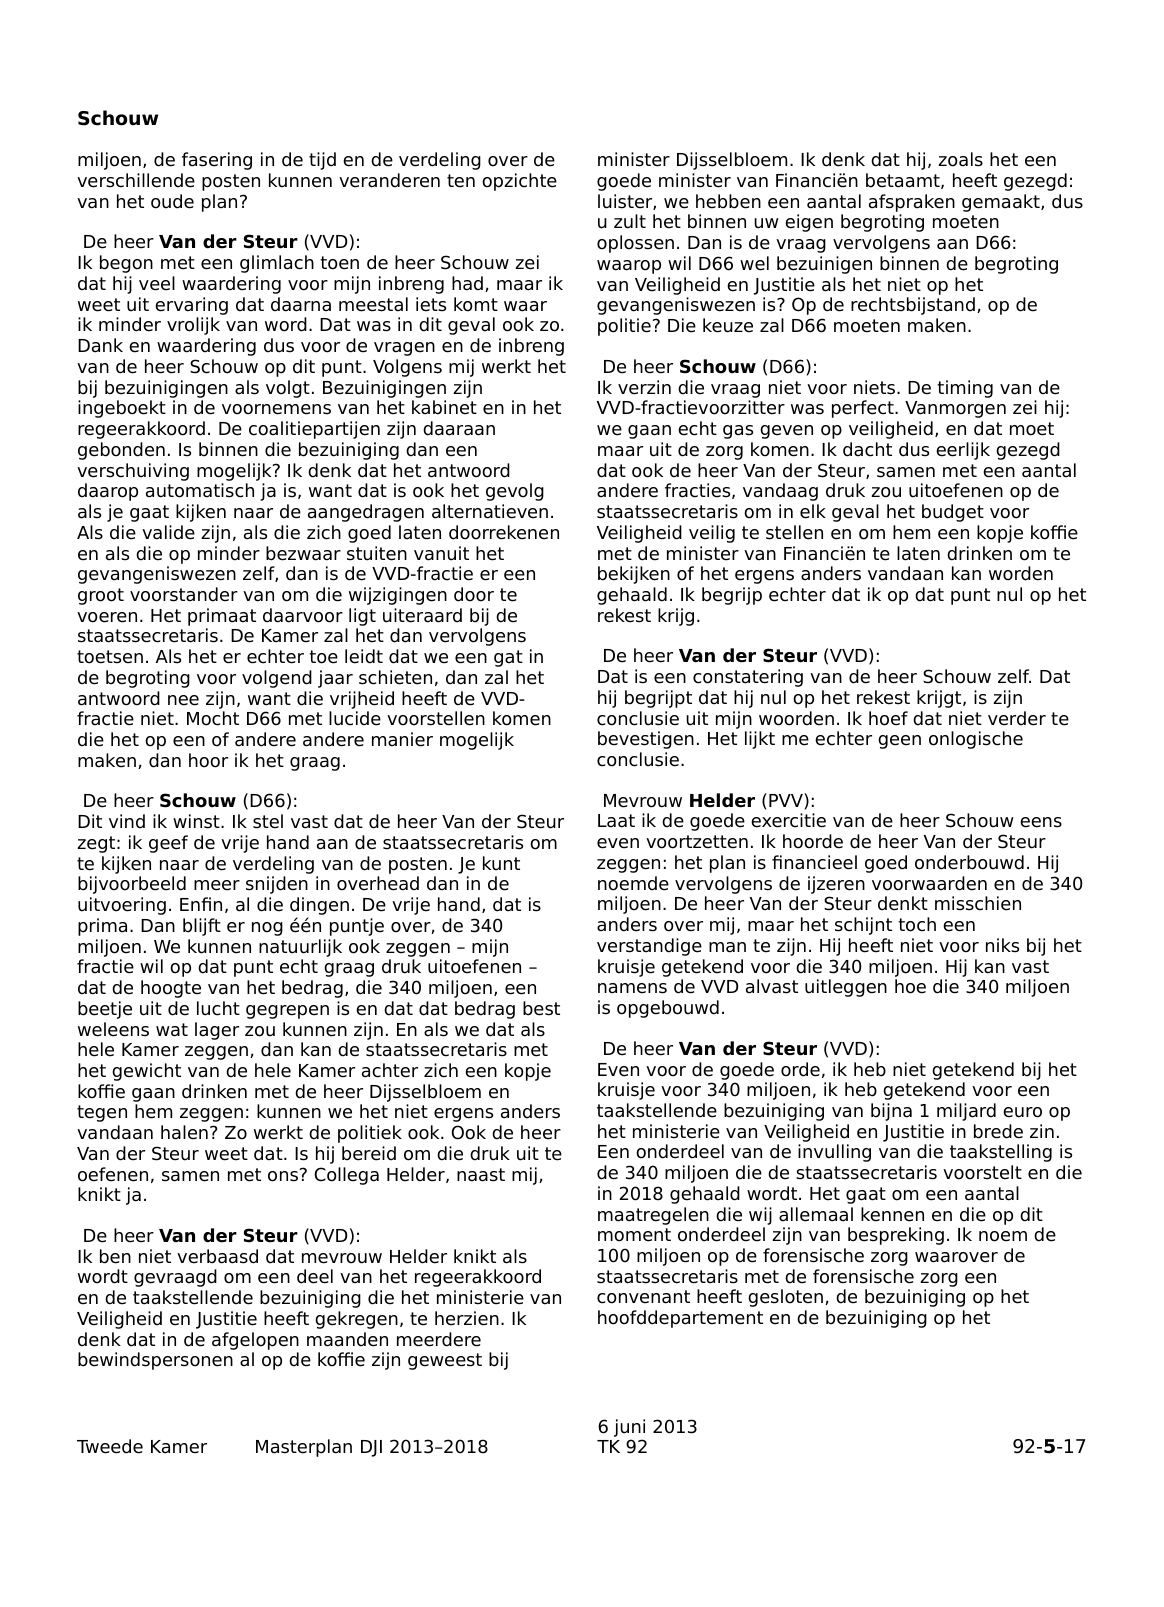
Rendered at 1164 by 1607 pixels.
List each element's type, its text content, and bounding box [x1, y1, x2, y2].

text De heer Van der Steur (VVD): [596, 646, 1087, 667]
text miljoen, de fasering in de tijd en de verdeling over de verschillende posten kunnen veranderen ten opzichte van het oude plan? [77, 150, 567, 212]
text De heer Schouw (D66): [77, 791, 567, 812]
text Mevrouw Helder (PVV): [596, 791, 1087, 811]
text Ik ben niet verbaasd dat mevrouw Helder knikt als wordt gevraagd om een deel van het regeerakkoord en de taakstellende bezuiniging die het ministerie van Veiligheid en Justitie heeft gekregen, te herzien. Ik denk dat in de afgelopen maanden meerdere bewindspersonen al op de koffie zijn geweest bij [77, 1247, 567, 1371]
text De heer Van der Steur (VVD): [77, 232, 567, 253]
text minister Dijsselbloem. Ik denk dat hij, zoals het een goede minister van Financiën betaamt, heeft gezegd: luister, we hebben een aantal afspraken gemaakt, dus u zult het binnen uw eigen begroting moeten oplossen. Dan is de vraag vervolgens aan D66: waarop wil D66 wel bezuinigen binnen de begroting van Veiligheid en Justitie als het niet op het gevangeniswezen is? Op de rechtsbijstand, op de politie? Die keuze zal D66 moeten maken. [596, 150, 1087, 337]
text De heer Van der Steur (VVD): [77, 1226, 567, 1247]
text De heer Schouw (D66): [596, 357, 1087, 377]
text Even voor de goede orde, ik heb niet getekend bij het kruisje voor 340 miljoen, ik heb getekend voor een taakstellende bezuiniging van bijna 1 miljard euro op het ministerie van Veiligheid en Justitie in brede zin. Een onderdeel van de invulling van die taakstelling is de 340 miljoen die de staatssecretaris voorstelt en die in 2018 gehaald wordt. Het gaat om een aantal maatregelen die wij allemaal kennen en die op dit moment onderdeel zijn van bespreking. Ik noem de 100 miljoen op de forensische zorg waarover de staatssecretaris met de forensische zorg een convenant heeft gesloten, de bezuiniging op het hoofddepartement en de bezuiniging op het [596, 1059, 1087, 1329]
text Dit vind ik winst. Ik stel vast dat de heer Van der Steur zegt: ik geef de vrije hand aan de staatssecretaris om te kijken naar de verdeling van de posten. Je kunt bijvoorbeeld meer snijden in overhead dan in de uitvoering. Enfin, al die dingen. De vrije hand, dat is prima. Dan blijft er nog één puntje over, de 340 miljoen. We kunnen natuurlijk ook zeggen – mijn fractie wil op dat punt echt graag druk uitoefenen – dat de hoogte van het bedrag, die 340 miljoen, een beetje uit de lucht gegrepen is en dat dat bedrag best weleens wat lager zou kunnen zijn. En als we dat als hele Kamer zeggen, dan kan de staatssecretaris met het gewicht van de hele Kamer achter zich een kopje koffie gaan drinken met de heer Dijsselbloem en tegen hem zeggen: kunnen we het niet ergens anders vandaan halen? Zo werkt de politiek ook. Ook de heer Van der Steur weet dat. Is hij bereid om die druk uit te oefenen, samen met ons? Collega Helder, naast mij, knikt ja. [77, 812, 567, 1206]
text Laat ik de goede exercitie van de heer Schouw eens even voortzetten. Ik hoorde de heer Van der Steur zeggen: het plan is financieel goed onderbouwd. Hij noemde vervolgens de ijzeren voorwaarden en de 340 miljoen. De heer Van der Steur denkt misschien anders over mij, maar het schijnt toch een verstandige man te zijn. Hij heeft niet voor niks bij het kruisje getekend voor die 340 miljoen. Hij kan vast namens de VVD alvast uitleggen hoe die 340 miljoen is opgebouwd. [596, 811, 1087, 1019]
text De heer Van der Steur (VVD): [596, 1039, 1087, 1059]
text Ik begon met een glimlach toen de heer Schouw zei dat hij veel waardering voor mijn inbreng had, maar ik weet uit ervaring dat daarna meestal iets komt waar ik minder vrolijk van word. Dat was in dit geval ook zo. Dank en waardering dus voor de vragen en de inbreng van de heer Schouw op dit punt. Volgens mij werkt het bij bezuinigingen als volgt. Bezuinigingen zijn ingeboekt in de voornemens van het kabinet en in het regeerakkoord. De coalitiepartijen zijn daaraan gebonden. Is binnen die bezuiniging dan een verschuiving mogelijk? Ik denk dat het antwoord daarop automatisch ja is, want dat is ook het gevolg als je gaat kijken naar de aangedragen alternatieven. Als die valide zijn, als die zich goed laten doorrekenen en als die op minder bezwaar stuiten vanuit het gevangeniswezen zelf, dan is de VVD-fractie er een groot voorstander van om die wijzigingen door te voeren. Het primaat daarvoor ligt uiteraard bij de staatssecretaris. De Kamer zal het dan vervolgens toetsen. Als het er echter toe leidt dat we een gat in de begroting voor volgend jaar schieten, dan zal het antwoord nee zijn, want die vrijheid heeft de VVD-fractie niet. Mocht D66 met lucide voorstellen komen die het op een of andere andere manier mogelijk maken, dan hoor ik het graag. [77, 253, 567, 771]
text Ik verzin die vraag niet voor niets. De timing van de VVD-fractievoorzitter was perfect. Vanmorgen zei hij: we gaan echt gas geven op veiligheid, en dat moet maar uit de zorg komen. Ik dacht dus eerlijk gezegd dat ook de heer Van der Steur, samen met een aantal andere fracties, vandaag druk zou uitoefenen op de staatssecretaris om in elk geval het budget voor Veiligheid veilig te stellen en om hem een kopje koffie met de minister van Financiën te laten drinken om te bekijken of het ergens anders vandaan kan worden gehaald. Ik begrijp echter dat ik op dat punt nul op het rekest krijg. [596, 377, 1087, 626]
text Dat is een constatering van de heer Schouw zelf. Dat hij begrijpt dat hij nul op het rekest krijgt, is zijn conclusie uit mijn woorden. Ik hoef dat niet verder te bevestigen. Het lijkt me echter geen onlogische conclusie. [596, 667, 1087, 771]
